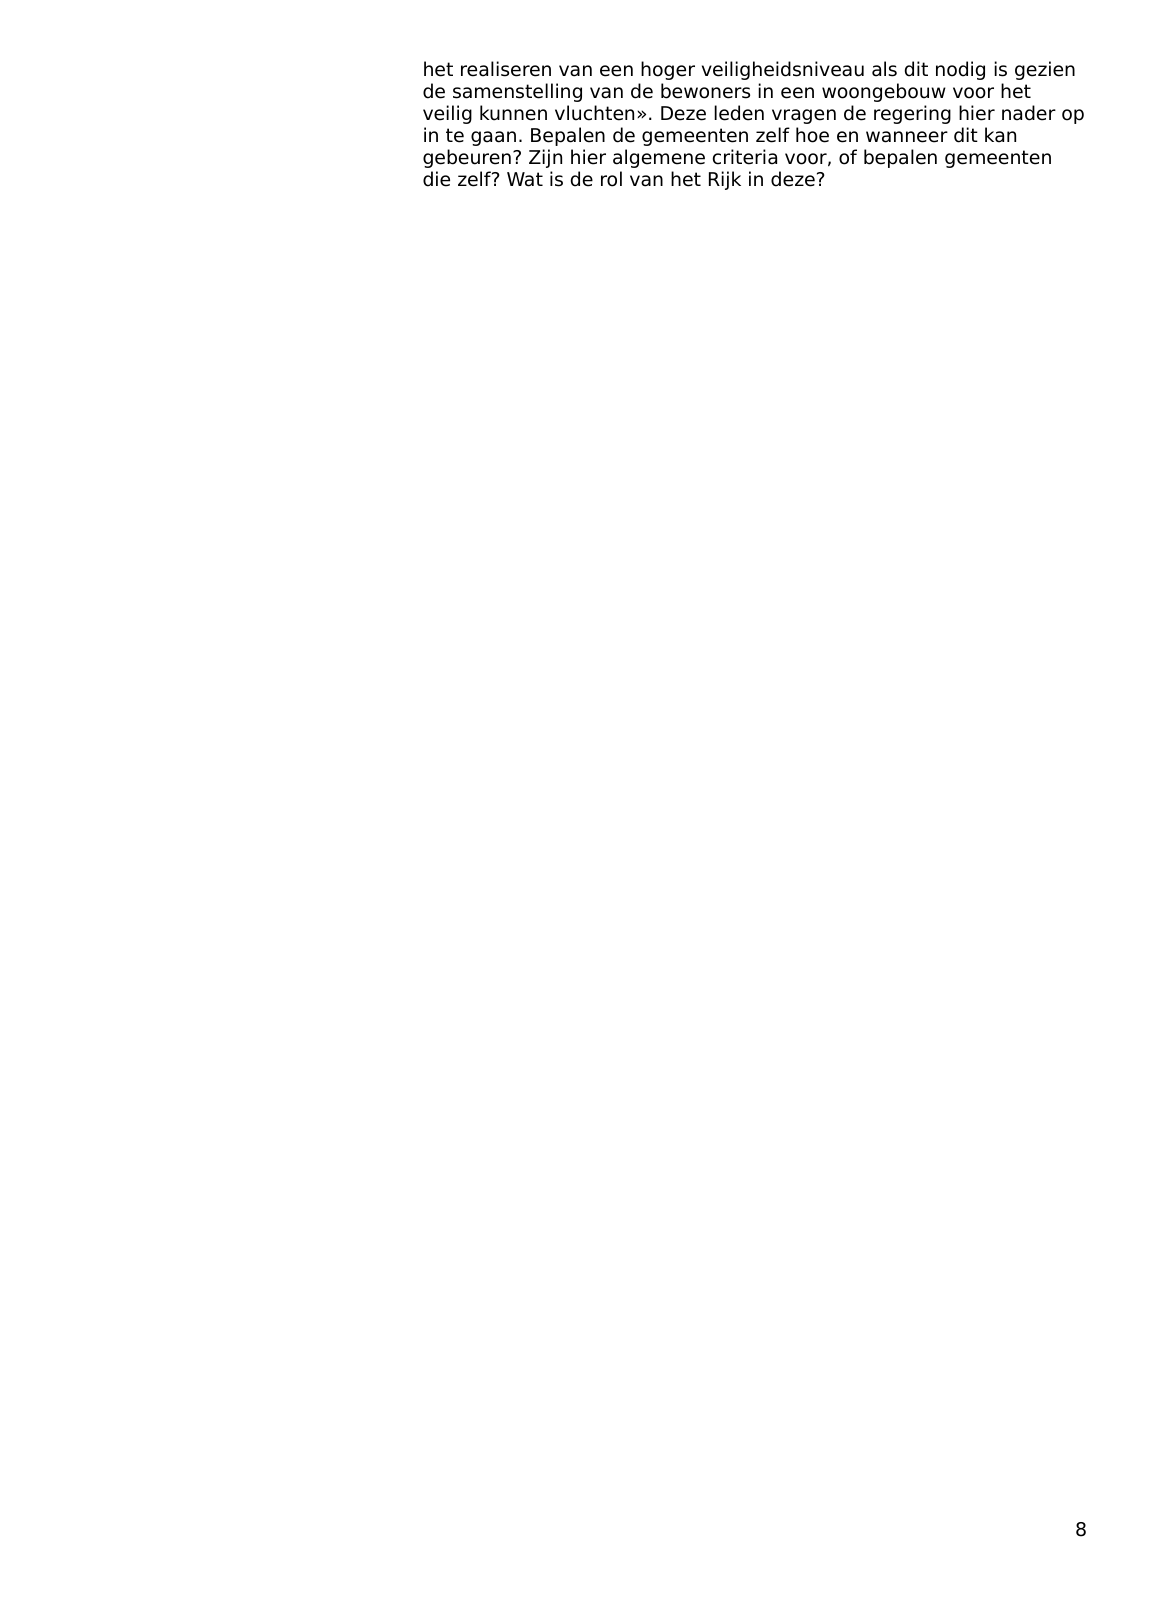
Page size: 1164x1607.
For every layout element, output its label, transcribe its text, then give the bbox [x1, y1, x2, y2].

text het realiseren van een hoger veiligheidsniveau als dit nodig is gezien de samenstelling van de bewoners in een woongebouw voor het veilig kunnen vluchten». Deze leden vragen de regering hier nader op in te gaan. Bepalen de gemeenten zelf hoe en wanneer dit kan gebeuren? Zijn hier algemene criteria voor, of bepalen gemeenten die zelf? Wat is de rol van het Rijk in deze? [422, 59, 1087, 191]
